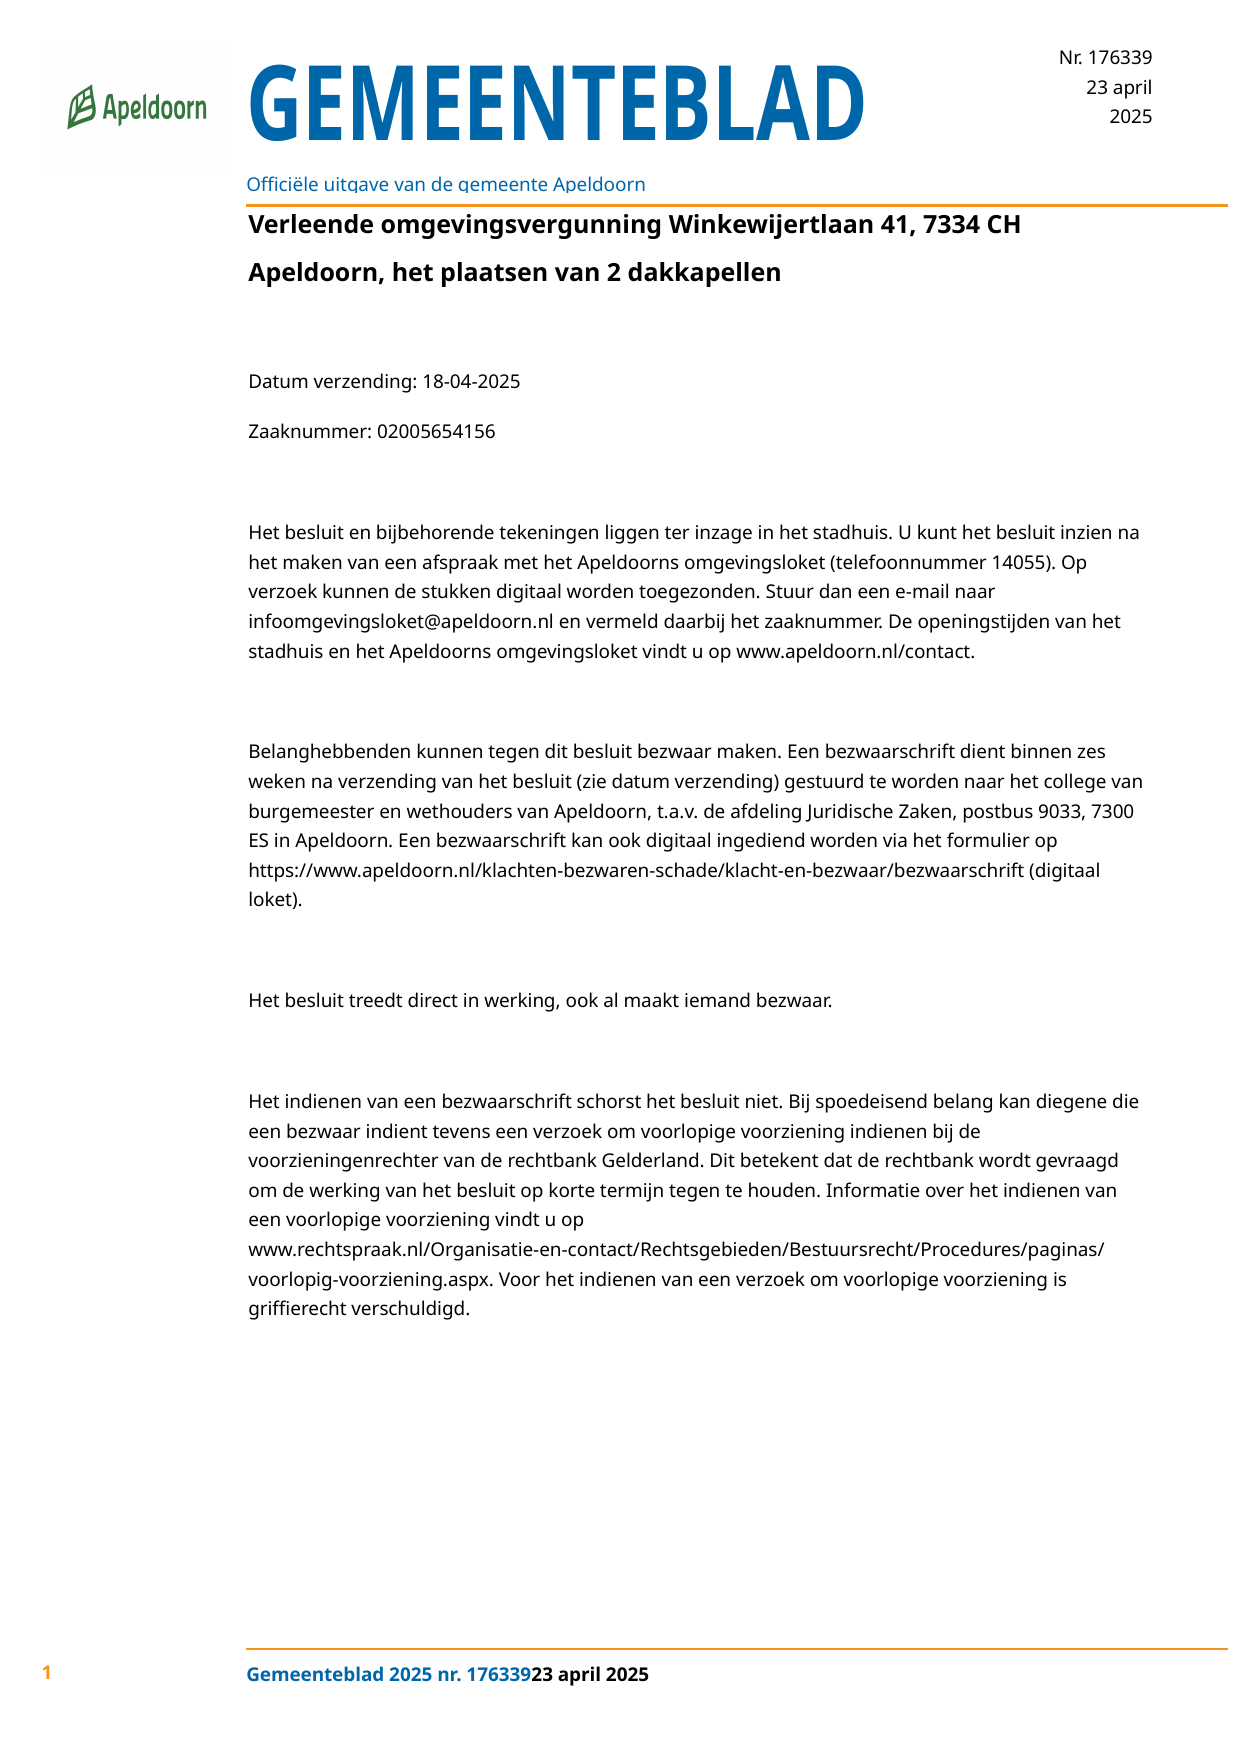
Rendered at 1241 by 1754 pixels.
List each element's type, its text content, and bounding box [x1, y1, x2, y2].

text Verleende omgevingsvergunning Winkewijertlaan 41, 7334 CH Apeldoorn, het plaatsen van 2 dakkapellen [248, 207, 1152, 288]
text Belanghebbenden kunnen tegen dit besluit bezwaar maken. Een bezwaarschrift dient binnen zes weken na verzending van het besluit (zie datum verzending) gestuurd te worden naar het college van burgemeester en wethouders van Apeldoorn, t.a.v. de afdeling Juridische Zaken, postbus 9033, 7300 ES in Apeldoorn. Een bezwaarschrift kan ook digitaal ingediend worden via het formulier op https://www.apeldoorn.nl/klachten-bezwaren-schade/klacht-en-bezwaar/bezwaarschrift (digitaal loket). [248, 739, 1152, 912]
text Het besluit en bijbehorende tekeningen liggen ter inzage in het stadhuis. U kunt het besluit inzien na het maken van een afspraak met het Apeldoorns omgevingsloket (telefoonnummer 14055). Op verzoek kunnen de stukken digitaal worden toegezonden. Stuur dan een e-mail naar infoomgevingsloket@apeldoorn.nl en vermeld daarbij het zaaknummer. De openingstijden van het stadhuis en het Apeldoorns omgevingsloket vindt u op www.apeldoorn.nl/contact. [248, 519, 1152, 664]
text Het indienen van een bezwaarschrift schorst het besluit niet. Bij spoedeisend belang kan diegene die een bezwaar indient tevens een verzoek om voorlopige voorziening indienen bij de voorzieningenrechter van de rechtbank Gelderland. Dit betekent dat de rechtbank wordt gevraagd om de werking van het besluit op korte termijn tegen te houden. Informatie over het indienen van een voorlopige voorziening vindt u op www.rechtspraak.nl/Organisatie-en-contact/Rechtsgebieden/Bestuursrecht/Procedures/paginas/voorlopig-voorziening.aspx. Voor het indienen van een verzoek om voorlopige voorziening is griffierecht verschuldigd. [248, 1088, 1152, 1321]
text Zaaknummer: 02005654156 [248, 419, 1152, 444]
text Datum verzending: 18-04-2025 [248, 368, 1152, 394]
text Het besluit treedt direct in werking, ook al maakt iemand bezwaar. [248, 987, 1152, 1013]
picture [41, 47, 231, 172]
